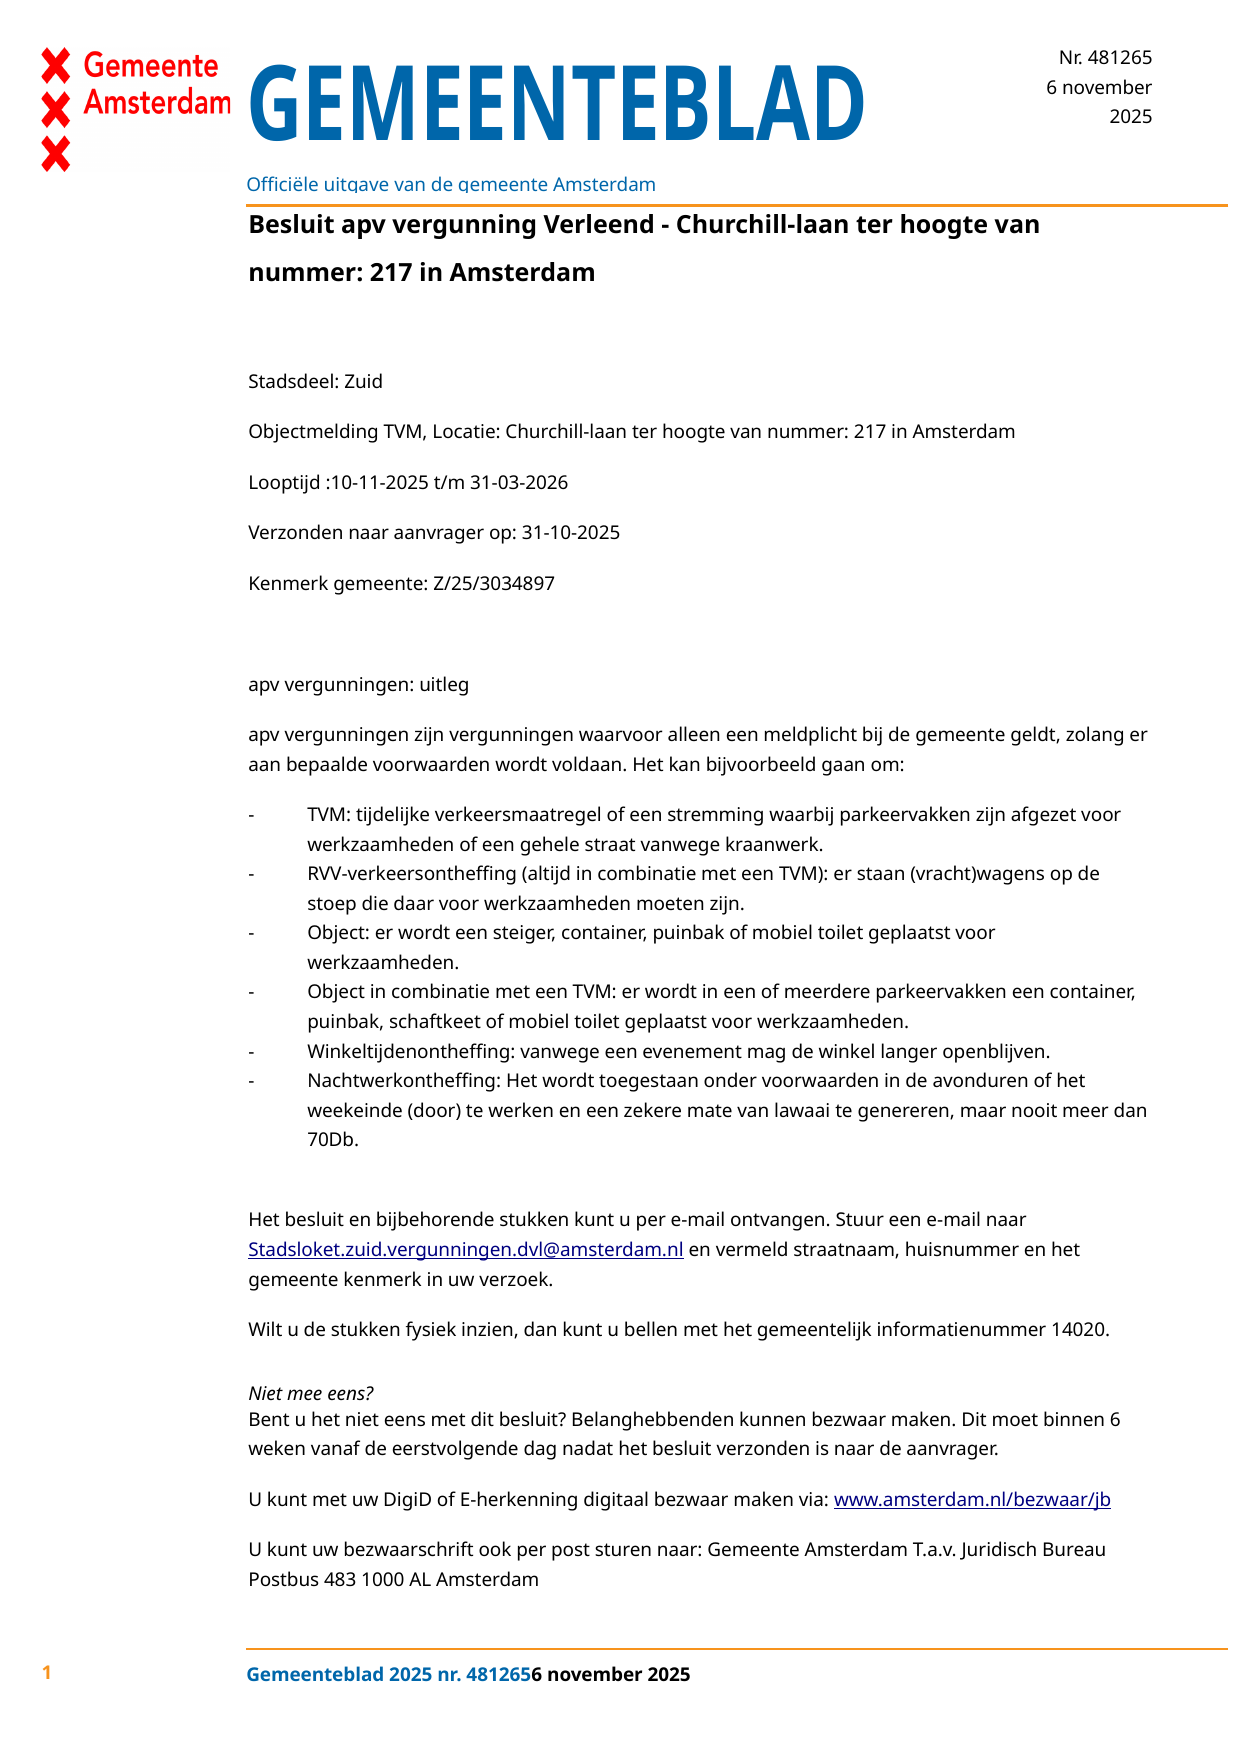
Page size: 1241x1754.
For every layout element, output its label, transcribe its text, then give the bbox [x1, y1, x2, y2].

text Stadsdeel: Zuid [248, 368, 1152, 394]
list TVM: tijdelijke verkeersmaatregel of een stremming waarbij parkeervakken zijn afgezet voor werkzaamheden of een gehele straat vanwege kraanwerk. [248, 801, 1152, 857]
text apv vergunningen: uitleg [248, 671, 1152, 697]
text Bent u het niet eens met dit besluit? Belanghebbenden kunnen bezwaar maken. Dit moet binnen 6 weken vanaf de eerstvolgende dag nadat het besluit verzonden is naar de aanvrager. [248, 1406, 1152, 1461]
text Objectmelding TVM, Locatie: Churchill-laan ter hoogte van nummer: 217 in Amsterdam [248, 419, 1152, 444]
text Besluit apv vergunning Verleend - Churchill-laan ter hoogte van nummer: 217 in Amsterdam [248, 207, 1152, 288]
text Looptijd :10-11-2025 t/m 31-03-2026 [248, 469, 1152, 495]
list Object: er wordt een steiger, container, puinbak of mobiel toilet geplaatst voor werkzaamheden. [248, 919, 1152, 975]
text Niet mee eens? [248, 1380, 1152, 1406]
list Object in combinatie met een TVM: er wordt in een of meerdere parkeervakken een container, puinbak, schaftkeet of mobiel toilet geplaatst voor werkzaamheden. [248, 979, 1152, 1034]
text Wilt u de stukken fysiek inzien, dan kunt u bellen met het gemeentelijk informatienummer 14020. [248, 1316, 1152, 1342]
list Winkeltijdenontheffing: vanwege een evenement mag de winkel langer openblijven. [248, 1038, 1152, 1064]
list Nachtwerkontheffing: Het wordt toegestaan onder voorwaarden in de avonduren of het weekeinde (door) te werken en een zekere mate van lawaai te genereren, maar nooit meer dan 70Db. [248, 1067, 1152, 1152]
text U kunt met uw DigiD of E-herkenning digitaal bezwaar maken via: www.amsterdam.nl/bezwaar/jb [248, 1486, 1152, 1512]
text apv vergunningen zijn vergunningen waarvoor alleen een meldplicht bij de gemeente geldt, zolang er aan bepaalde voorwaarden wordt voldaan. Het kan bijvoorbeeld gaan om: [248, 721, 1152, 777]
text Het besluit en bijbehorende stukken kunt u per e-mail ontvangen. Stuur een e-mail naar Stadsloket.zuid.vergunningen.dvl@amsterdam.nl en vermeld straatnaam, huisnummer en het gemeente kenmerk in uw verzoek. [248, 1207, 1152, 1292]
text Kenmerk gemeente: Z/25/3034897 [248, 570, 1152, 596]
text Verzonden naar aanvrager op: 31-10-2025 [248, 519, 1152, 545]
list RVV-verkeersontheffing (altijd in combinatie met een TVM): er staan (vracht)wagens op de stoep die daar voor werkzaamheden moeten zijn. [248, 860, 1152, 916]
picture [41, 47, 231, 172]
text U kunt uw bezwaarschrift ook per post sturen naar: Gemeente Amsterdam T.a.v. Juridisch Bureau Postbus 483 1000 AL Amsterdam [248, 1536, 1152, 1592]
